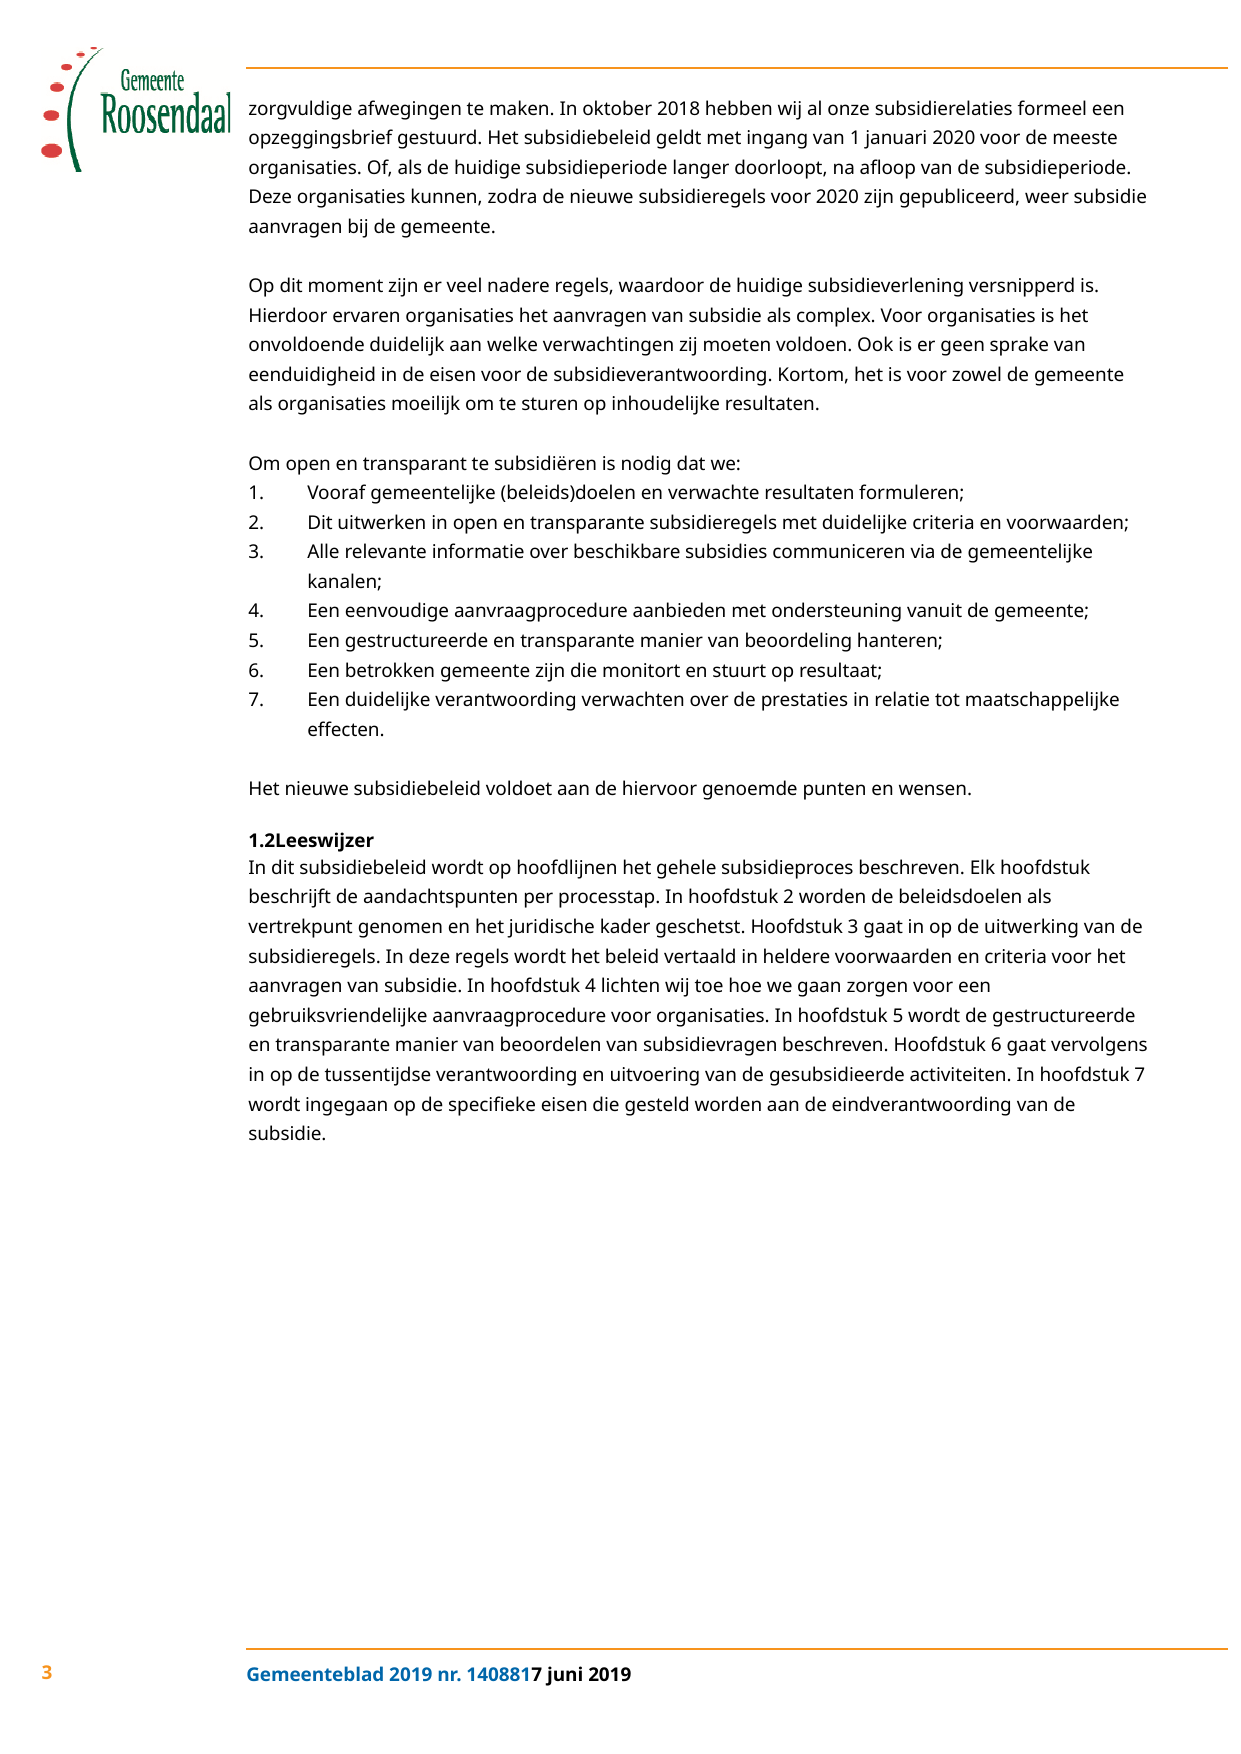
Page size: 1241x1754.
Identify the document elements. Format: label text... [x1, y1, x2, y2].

list Een gestructureerde en transparante manier van beoordeling hanteren; [248, 627, 1152, 653]
text zorgvuldige afwegingen te maken. In oktober 2018 hebben wij al onze subsidierelaties formeel een opzeggingsbrief gestuurd. Het subsidiebeleid geldt met ingang van 1 januari 2020 voor de meeste organisaties. Of, als de huidige subsidieperiode langer doorloopt, na afloop van de subsidieperiode. Deze organisaties kunnen, zodra de nieuwe subsidieregels voor 2020 zijn gepubliceerd, weer subsidie aanvragen bij de gemeente. [248, 95, 1152, 239]
text In dit subsidiebeleid wordt op hoofdlijnen het gehele subsidieproces beschreven. Elk hoofdstuk beschrijft de aandachtspunten per processtap. In hoofdstuk 2 worden de beleidsdoelen als vertrekpunt genomen en het juridische kader geschetst. Hoofdstuk 3 gaat in op de uitwerking van de subsidieregels. In deze regels wordt het beleid vertaald in heldere voorwaarden en criteria voor het aanvragen van subsidie. In hoofdstuk 4 lichten wij toe hoe we gaan zorgen voor een gebruiksvriendelijke aanvraagprocedure voor organisaties. In hoofdstuk 5 wordt de gestructureerde en transparante manier van beoordelen van subsidievragen beschreven. Hoofdstuk 6 gaat vervolgens in op de tussentijdse verantwoording en uitvoering van de gesubsidieerde activiteiten. In hoofdstuk 7 wordt ingegaan op de specifieke eisen die gesteld worden aan de eindverantwoording van de subsidie. [248, 854, 1152, 1146]
picture [41, 47, 231, 172]
text Om open en transparant te subsidiëren is nodig dat we: [248, 450, 1152, 476]
list Vooraf gemeentelijke (beleids)doelen en verwachte resultaten formuleren; [248, 479, 1152, 505]
text 1.2Leeswijzer [248, 826, 1152, 854]
text Op dit moment zijn er veel nadere regels, waardoor de huidige subsidieverlening versnipperd is. Hierdoor ervaren organisaties het aanvragen van subsidie als complex. Voor organisaties is het onvoldoende duidelijk aan welke verwachtingen zij moeten voldoen. Ook is er geen sprake van eenduidigheid in de eisen voor de subsidieverantwoording. Kortom, het is voor zowel de gemeente als organisaties moeilijk om te sturen op inhoudelijke resultaten. [248, 272, 1152, 416]
list Dit uitwerken in open en transparante subsidieregels met duidelijke criteria en voorwaarden; [248, 509, 1152, 535]
list Een eenvoudige aanvraagprocedure aanbieden met ondersteuning vanuit de gemeente; [248, 598, 1152, 623]
list Een betrokken gemeente zijn die monitort en stuurt op resultaat; [248, 657, 1152, 683]
text Het nieuwe subsidiebeleid voldoet aan de hiervoor genoemde punten en wensen. [248, 775, 1152, 801]
list Alle relevante informatie over beschikbare subsidies communiceren via de gemeentelijke kanalen; [248, 538, 1152, 594]
list Een duidelijke verantwoording verwachten over de prestaties in relatie tot maatschappelijke effecten. [248, 686, 1152, 742]
